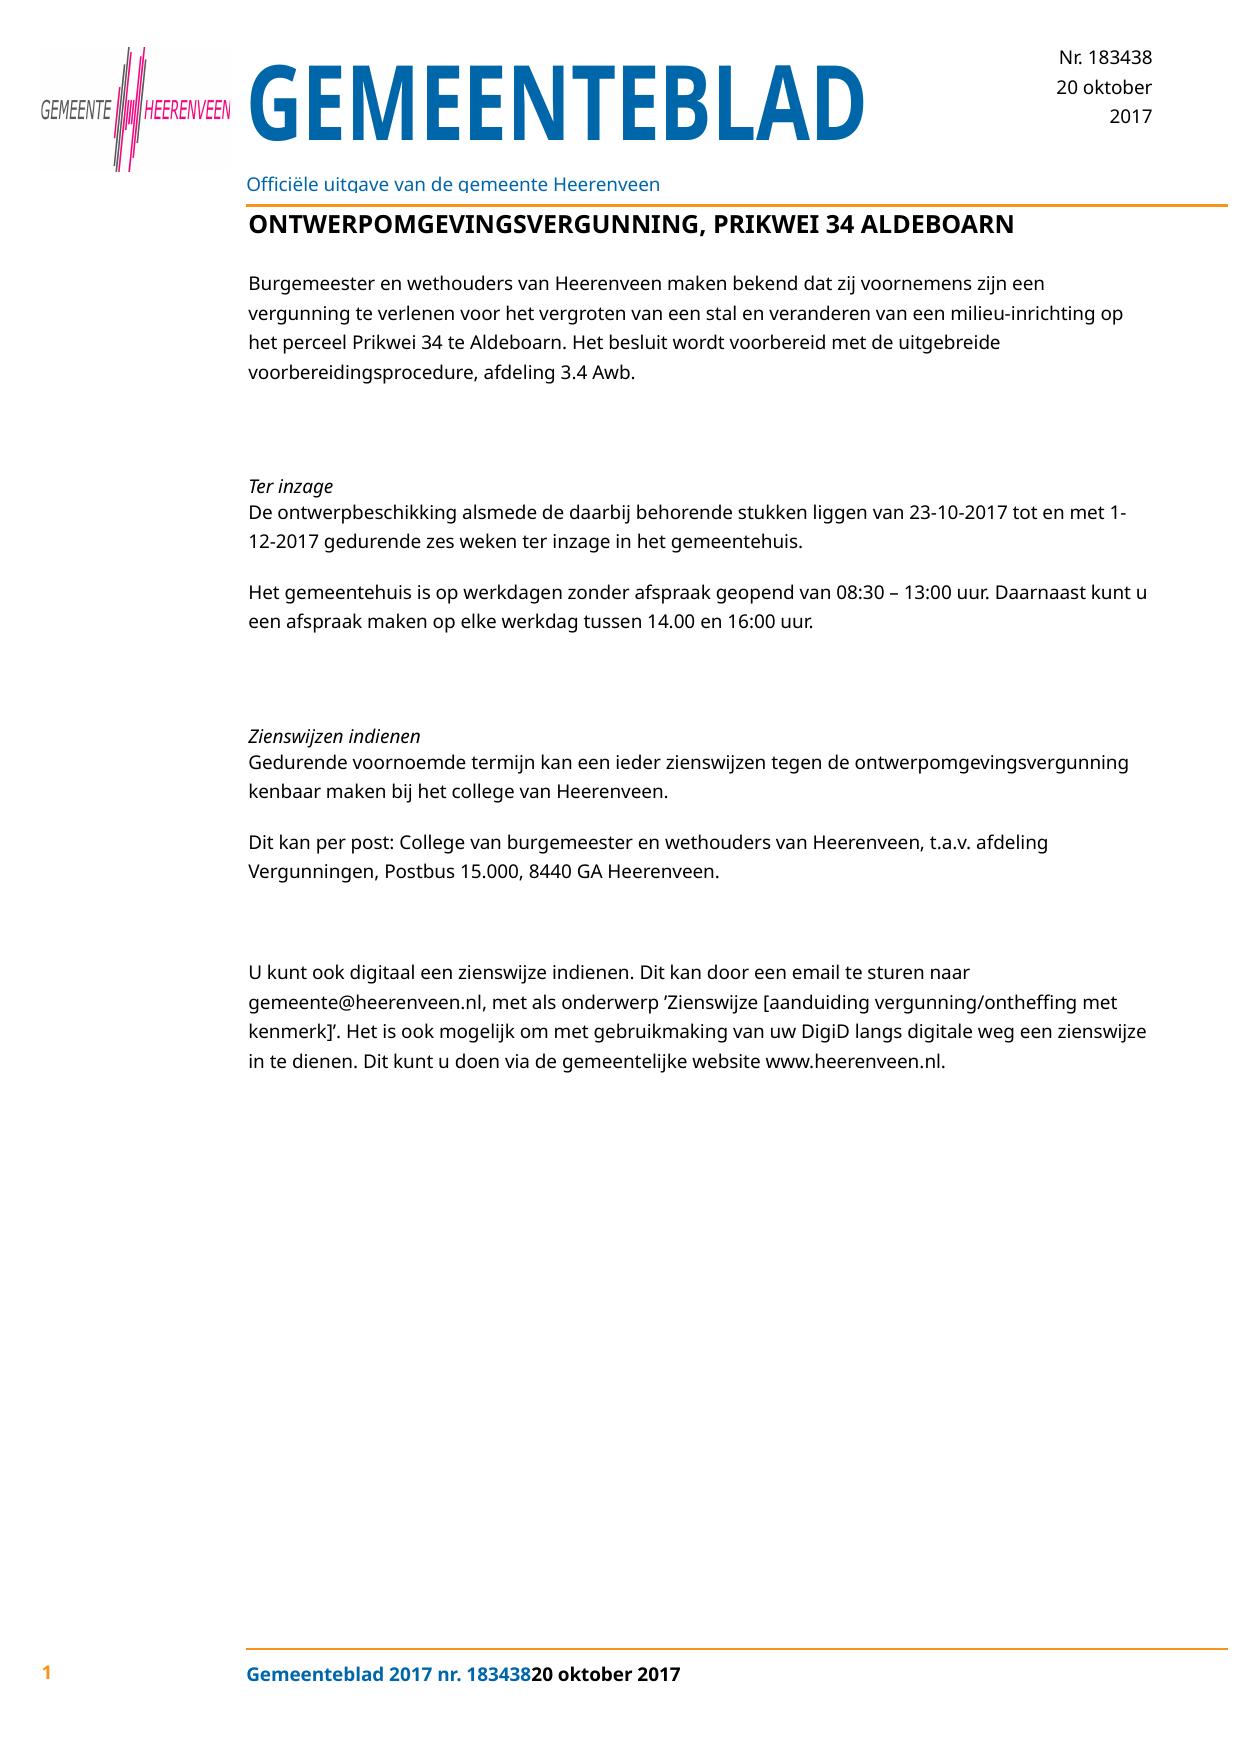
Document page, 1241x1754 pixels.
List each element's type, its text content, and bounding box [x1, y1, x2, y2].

text Burgemeester en wethouders van Heerenveen maken bekend dat zij voornemens zijn een vergunning te verlenen voor het vergroten van een stal en veranderen van een milieu-inrichting op het perceel Prikwei 34 te Aldeboarn. Het besluit wordt voorbereid met de uitgebreide voorbereidingsprocedure, afdeling 3.4 Awb. [248, 270, 1152, 385]
text ONTWERPOMGEVINGSVERGUNNING, PRIKWEI 34 ALDEBOARN [248, 207, 1152, 241]
text Dit kan per post: College van burgemeester en wethouders van Heerenveen, t.a.v. afdeling Vergunningen, Postbus 15.000, 8440 GA Heerenveen. [248, 829, 1152, 884]
text Ter inzage [248, 473, 1152, 499]
text U kunt ook digitaal een zienswijze indienen. Dit kan door een email te sturen naar gemeente@heerenveen.nl, met als onderwerp ’Zienswijze [aanduiding vergunning/ontheffing met kenmerk]’. Het is ook mogelijk om met gebruikmaking van uw DigiD langs digitale weg een zienswijze in te dienen. Dit kunt u doen via de gemeentelijke website www.heerenveen.nl. [248, 959, 1152, 1074]
picture [41, 47, 231, 172]
text Het gemeentehuis is op werkdagen zonder afspraak geopend van 08:30 – 13:00 uur. Daarnaast kunt u een afspraak maken op elke werkdag tussen 14.00 en 16:00 uur. [248, 579, 1152, 634]
text De ontwerpbeschikking alsmede de daarbij behorende stukken liggen van 23-10-2017 tot en met 1-12-2017 gedurende zes weken ter inzage in het gemeentehuis. [248, 499, 1152, 554]
text Gedurende voornoemde termijn kan een ieder zienswijzen tegen de ontwerpomgevingsvergunning kenbaar maken bij het college van Heerenveen. [248, 749, 1152, 804]
text Zienswijzen indienen [248, 723, 1152, 749]
